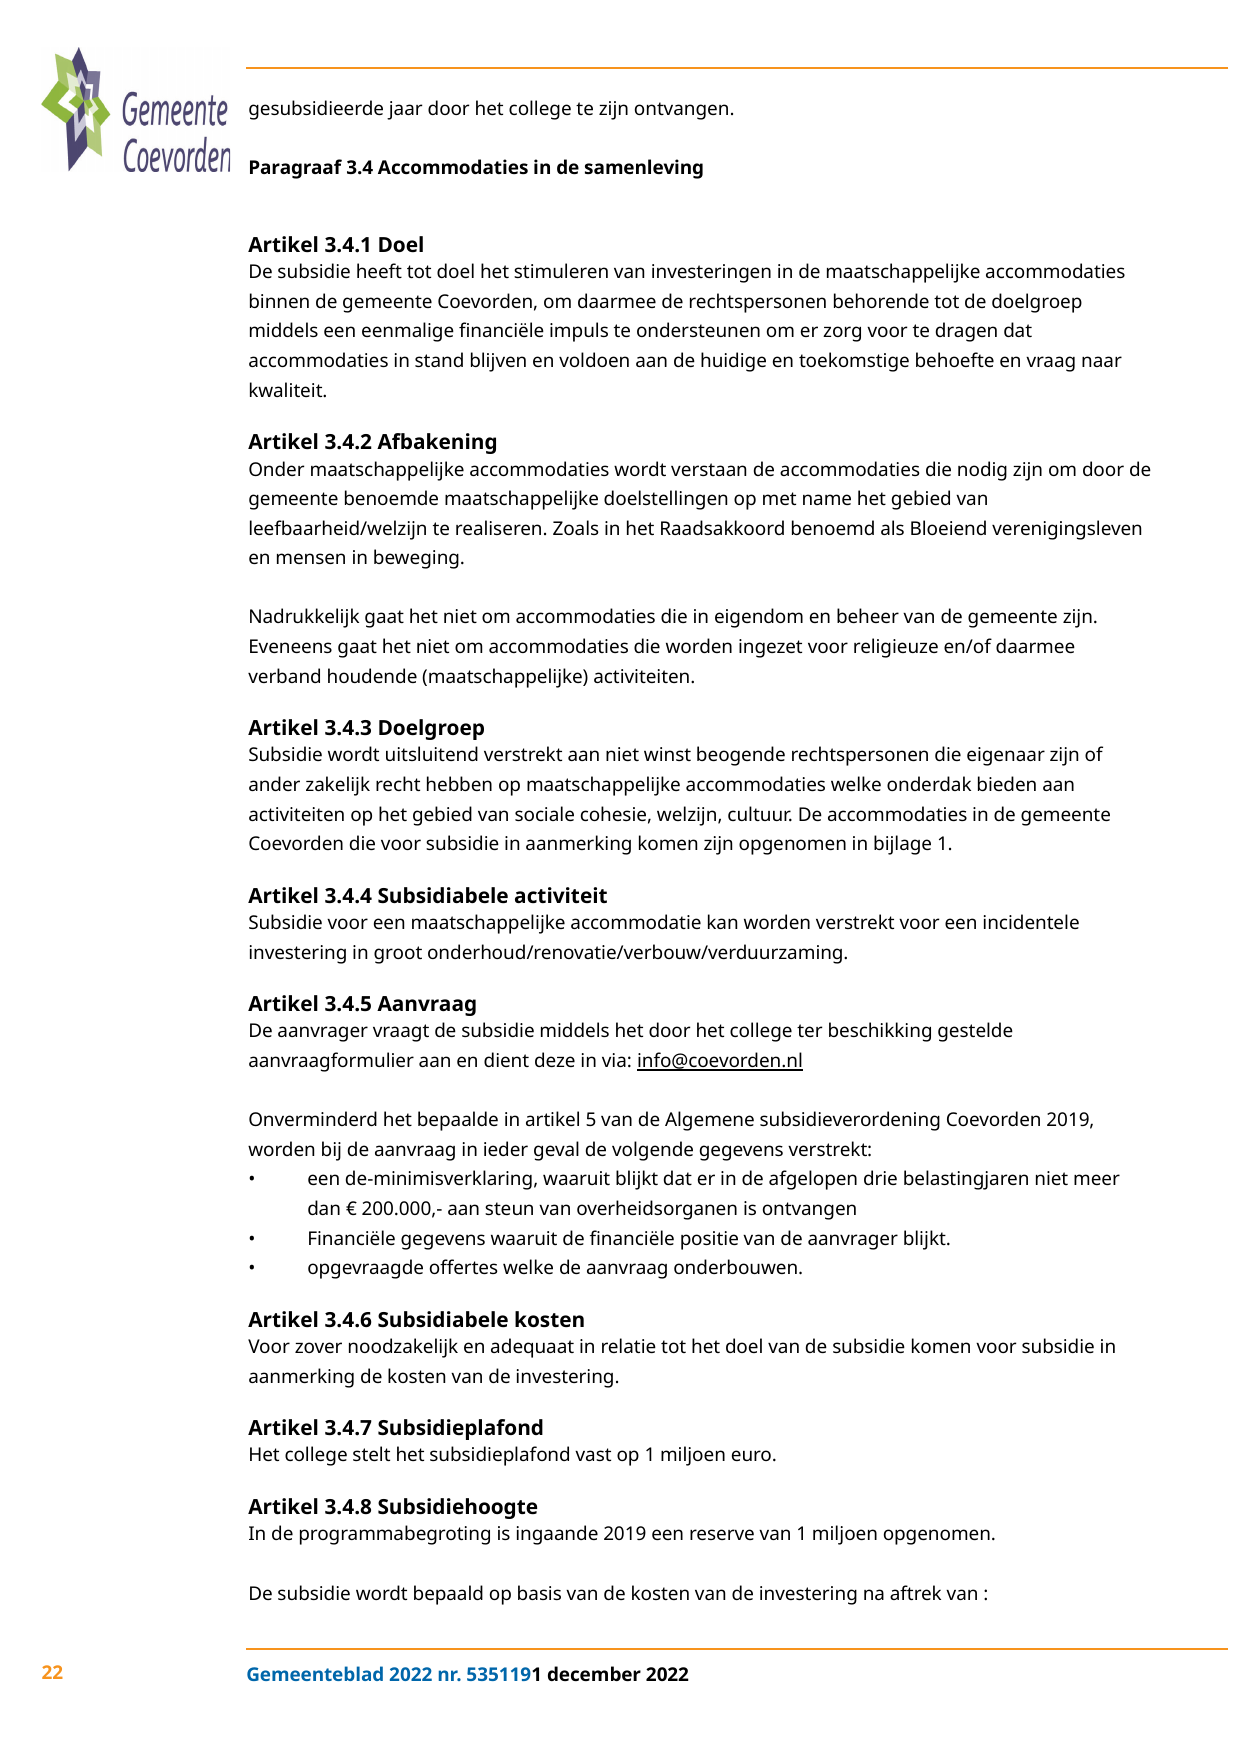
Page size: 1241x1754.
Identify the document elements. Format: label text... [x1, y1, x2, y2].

text Artikel 3.4.5 Aanvraag [248, 989, 1152, 1018]
list Financiële gegevens waaruit de financiële positie van de aanvrager blijkt. [248, 1225, 1152, 1251]
text Subsidie wordt uitsluitend verstrekt aan niet winst beogende rechtspersonen die eigenaar zijn of ander zakelijk recht hebben op maatschappelijke accommodaties welke onderdak bieden aan activiteiten op het gebied van sociale cohesie, welzijn, cultuur. De accommodaties in de gemeente Coevorden die voor subsidie in aanmerking komen zijn opgenomen in bijlage 1. [248, 742, 1152, 856]
text De subsidie heeft tot doel het stimuleren van investeringen in de maatschappelijke accommodaties binnen de gemeente Coevorden, om daarmee de rechtspersonen behorende tot de doelgroep middels een eenmalige financiële impuls te ondersteunen om er zorg voor te dragen dat accommodaties in stand blijven en voldoen aan de huidige en toekomstige behoefte en vraag naar kwaliteit. [248, 258, 1152, 403]
text Artikel 3.4.7 Subsidieplafond [248, 1413, 1152, 1442]
text De subsidie wordt bepaald op basis van de kosten van de investering na aftrek van : [248, 1580, 1152, 1605]
text Nadrukkelijk gaat het niet om accommodaties die in eigendom en beheer van de gemeente zijn. Eveneens gaat het niet om accommodaties die worden ingezet voor religieuze en/of daarmee verband houdende (maatschappelijke) activiteiten. [248, 604, 1152, 688]
text Artikel 3.4.4 Subsidiabele activiteit [248, 881, 1152, 909]
text In de programmabegroting is ingaande 2019 een reserve van 1 miljoen opgenomen. [248, 1521, 1152, 1546]
picture [41, 47, 231, 172]
text Artikel 3.4.2 Afbakening [248, 427, 1152, 456]
list een de-minimisverklaring, waaruit blijkt dat er in de afgelopen drie belastingjaren niet meer dan € 200.000,- aan steun van overheidsorganen is ontvangen [248, 1166, 1152, 1221]
text Onverminderd het bepaalde in artikel 5 van de Algemene subsidieverordening Coevorden 2019, worden bij de aanvraag in ieder geval de volgende gegevens verstrekt: [248, 1106, 1152, 1162]
text Het college stelt het subsidieplafond vast op 1 miljoen euro. [248, 1442, 1152, 1467]
text Artikel 3.4.1 Doel [248, 230, 1152, 258]
text Paragraaf 3.4 Accommodaties in de samenleving [248, 154, 1152, 180]
list opgevraagde offertes welke de aanvraag onderbouwen. [248, 1254, 1152, 1280]
text Artikel 3.4.6 Subsidiabele kosten [248, 1305, 1152, 1333]
text Onder maatschappelijke accommodaties wordt verstaan de accommodaties die nodig zijn om door de gemeente benoemde maatschappelijke doelstellingen op met name het gebied van leefbaarheid/welzijn te realiseren. Zoals in het Raadsakkoord benoemd als Bloeiend verenigingsleven en mensen in beweging. [248, 456, 1152, 570]
text Artikel 3.4.3 Doelgroep [248, 713, 1152, 742]
text De aanvrager vraagt de subsidie middels het door het college ter beschikking gestelde aanvraagformulier aan en dient deze in via: info@coevorden.nl [248, 1018, 1152, 1073]
text gesubsidieerde jaar door het college te zijn ontvangen. [248, 95, 1152, 121]
text Voor zover noodzakelijk en adequaat in relatie tot het doel van de subsidie komen voor subsidie in aanmerking de kosten van de investering. [248, 1333, 1152, 1388]
text Artikel 3.4.8 Subsidiehoogte [248, 1492, 1152, 1521]
text Subsidie voor een maatschappelijke accommodatie kan worden verstrekt voor een incidentele investering in groot onderhoud/renovatie/verbouw/verduurzaming. [248, 909, 1152, 964]
